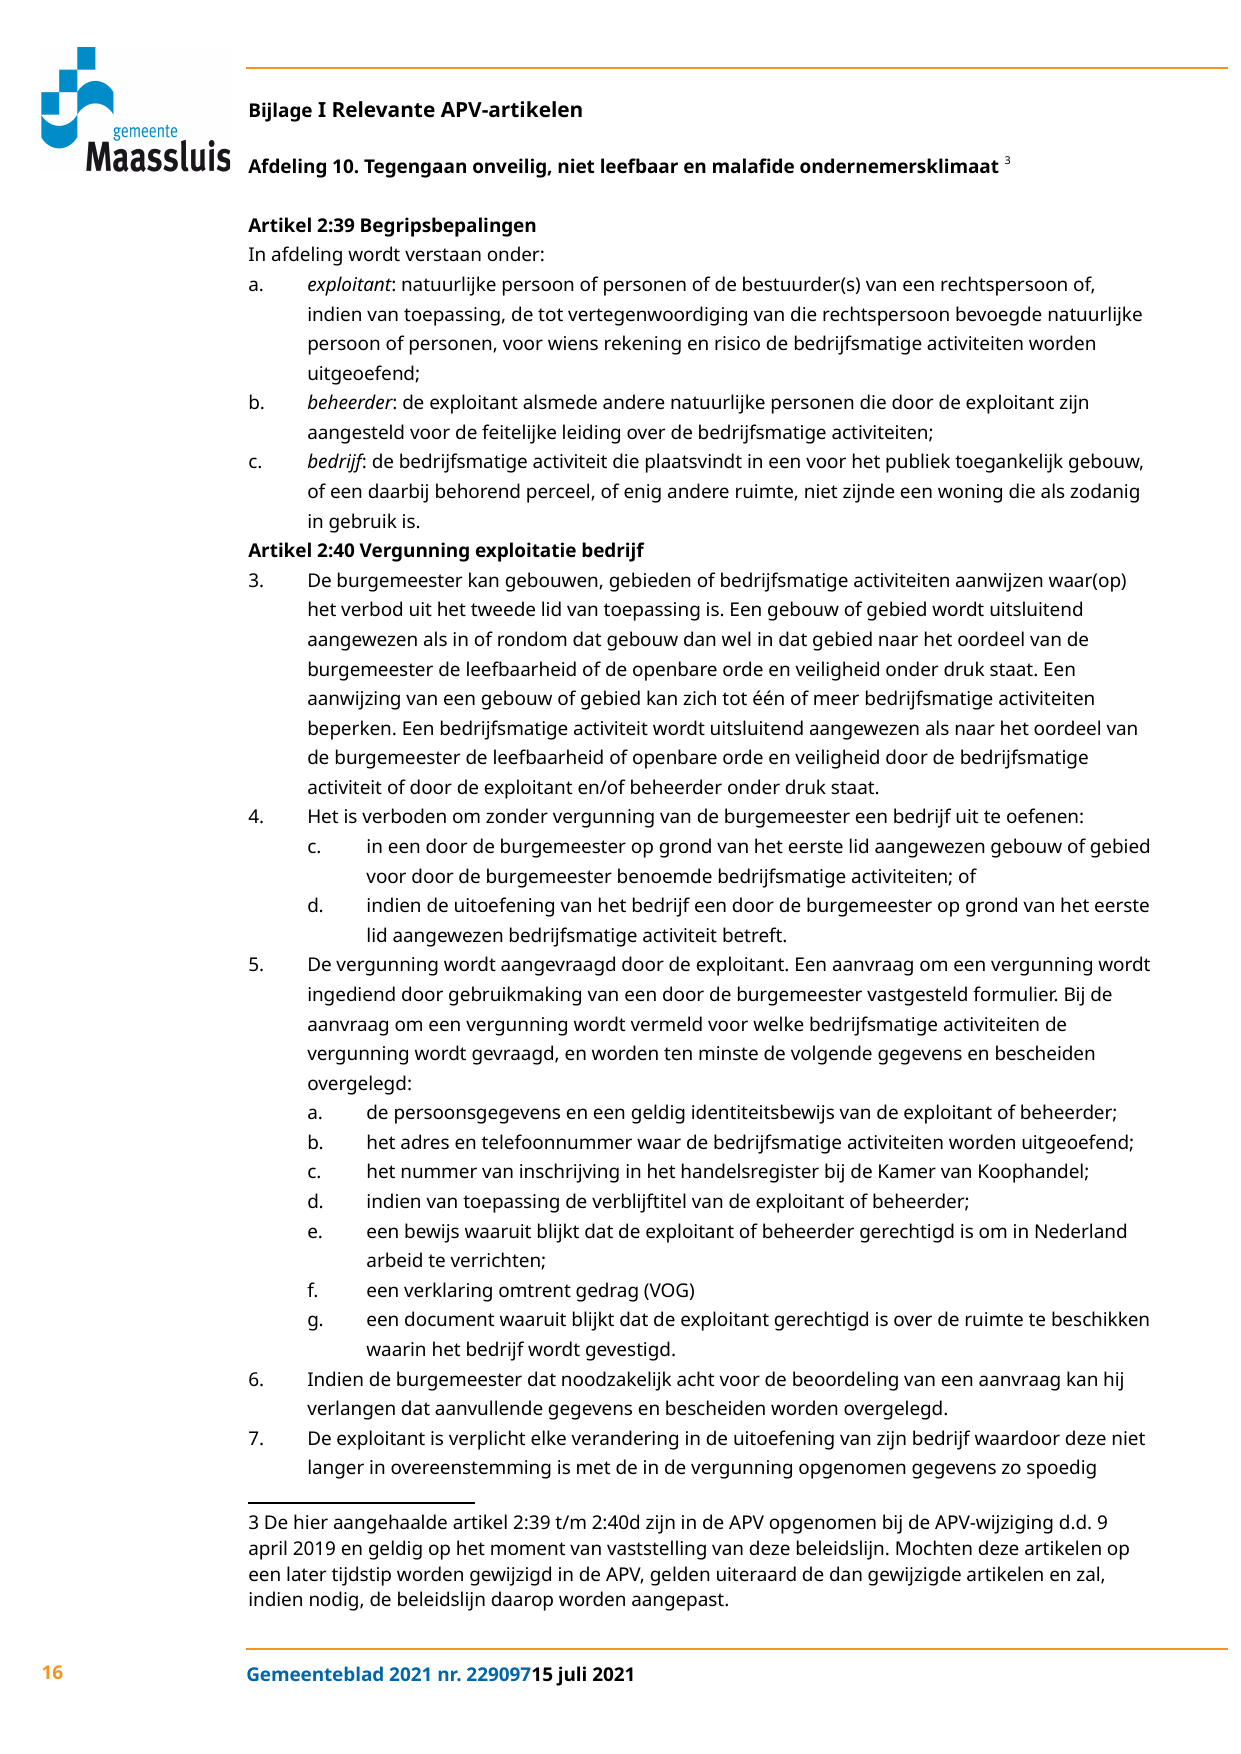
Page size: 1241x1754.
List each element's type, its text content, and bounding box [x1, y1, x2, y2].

picture [41, 47, 77, 92]
list beheerder: de exploitant alsmede andere natuurlijke personen die door de exploitant zijn aangesteld voor de feitelijke leiding over de bedrijfsmatige activiteiten; [248, 389, 1152, 445]
list het adres en telefoonnummer waar de bedrijfsmatige activiteiten worden uitgeoefend; [307, 1129, 1152, 1155]
list bedrijf: de bedrijfsmatige activiteit die plaatsvindt in een voor het publiek toegankelijk gebouw, of een daarbij behorend perceel, of enig andere ruimte, niet zijnde een woning die als zodanig in gebruik is. [248, 449, 1152, 534]
list exploitant: natuurlijke persoon of personen of de bestuurder(s) van een rechtspersoon of, indien van toepassing, de tot vertegenwoordiging van die rechtspersoon bevoegde natuurlijke persoon of personen, voor wiens rekening en risico de bedrijfsmatige activiteiten worden uitgeoefend; [248, 271, 1152, 386]
list de persoonsgegevens en een geldig identiteitsbewijs van de exploitant of beheerder; [307, 1099, 1152, 1125]
list De exploitant is verplicht elke verandering in de uitoefening van zijn bedrijf waardoor deze niet langer in overeenstemming is met de in de vergunning opgenomen gegevens zo spoedig [248, 1425, 1152, 1480]
text Artikel 2:39 Begripsbepalingen [248, 212, 1152, 238]
list De vergunning wordt aangevraagd door de exploitant. Een aanvraag om een vergunning wordt ingediend door gebruikmaking van een door de burgemeester vastgesteld formulier. Bij de aanvraag om een vergunning wordt vermeld voor welke bedrijfsmatige activiteiten de vergunning wordt gevraagd, en worden ten minste de volgende gegevens en bescheiden overgelegd: [248, 952, 1152, 1096]
list een verklaring omtrent gedrag (VOG) [307, 1277, 1152, 1303]
list Indien de burgemeester dat noodzakelijk acht voor de beoordeling van een aanvraag kan hij verlangen dat aanvullende gegevens en bescheiden worden overgelegd. [248, 1366, 1152, 1421]
list een bewijs waaruit blijkt dat de exploitant of beheerder gerechtigd is om in Nederland arbeid te verrichten; [307, 1218, 1152, 1273]
list een document waaruit blijkt dat de exploitant gerechtigd is over de ruimte te beschikken waarin het bedrijf wordt gevestigd. [307, 1307, 1152, 1362]
list indien de uitoefening van het bedrijf een door de burgemeester op grond van het eerste lid aangewezen bedrijfsmatige activiteit betreft. [307, 892, 1152, 948]
text Artikel 2:40 Vergunning exploitatie bedrijf [248, 537, 1152, 563]
list De burgemeester kan gebouwen, gebieden of bedrijfsmatige activiteiten aanwijzen waar(op) het verbod uit het tweede lid van toepassing is. Een gebouw of gebied wordt uitsluitend aangewezen als in of rondom dat gebouw dan wel in dat gebied naar het oordeel van de burgemeester de leefbaarheid of de openbare orde en veiligheid onder druk staat. Een aanwijzing van een gebouw of gebied kan zich tot één of meer bedrijfsmatige activiteiten beperken. Een bedrijfsmatige activiteit wordt uitsluitend aangewezen als naar het oordeel van de burgemeester de leefbaarheid of openbare orde en veiligheid door de bedrijfsmatige activiteit of door de exploitant en/of beheerder onder druk staat. [248, 567, 1152, 800]
text Bijlage I Relevante APV-artikelen [248, 95, 1152, 123]
text In afdeling wordt verstaan onder: [248, 242, 1152, 267]
list Het is verboden om zonder vergunning van de burgemeester een bedrijf uit te oefenen: [248, 804, 1152, 829]
picture [41, 47, 231, 172]
list in een door de burgemeester op grond van het eerste lid aangewezen gebouw of gebied voor door de burgemeester benoemde bedrijfsmatige activiteiten; of [307, 833, 1152, 889]
text De hier aangehaalde artikel 2:39 t/m 2:40d zijn in de APV opgenomen bij de APV-wijziging d.d. 9 april 2019 en geldig op het moment van vaststelling van deze beleidslijn. Mochten deze artikelen op een later tijdstip worden gewijzigd in de APV, gelden uiteraard de dan gewijzigde artikelen en zal, indien nodig, de beleidslijn daarop worden aangepast. [248, 1509, 1152, 1612]
text Afdeling 10. Tegengaan onveilig, niet leefbaar en malafide ondernemersklimaat [248, 153, 1152, 179]
list het nummer van inschrijving in het handelsregister bij de Kamer van Koophandel; [307, 1159, 1152, 1184]
list indien van toepassing de verblijftitel van de exploitant of beheerder; [307, 1188, 1152, 1214]
